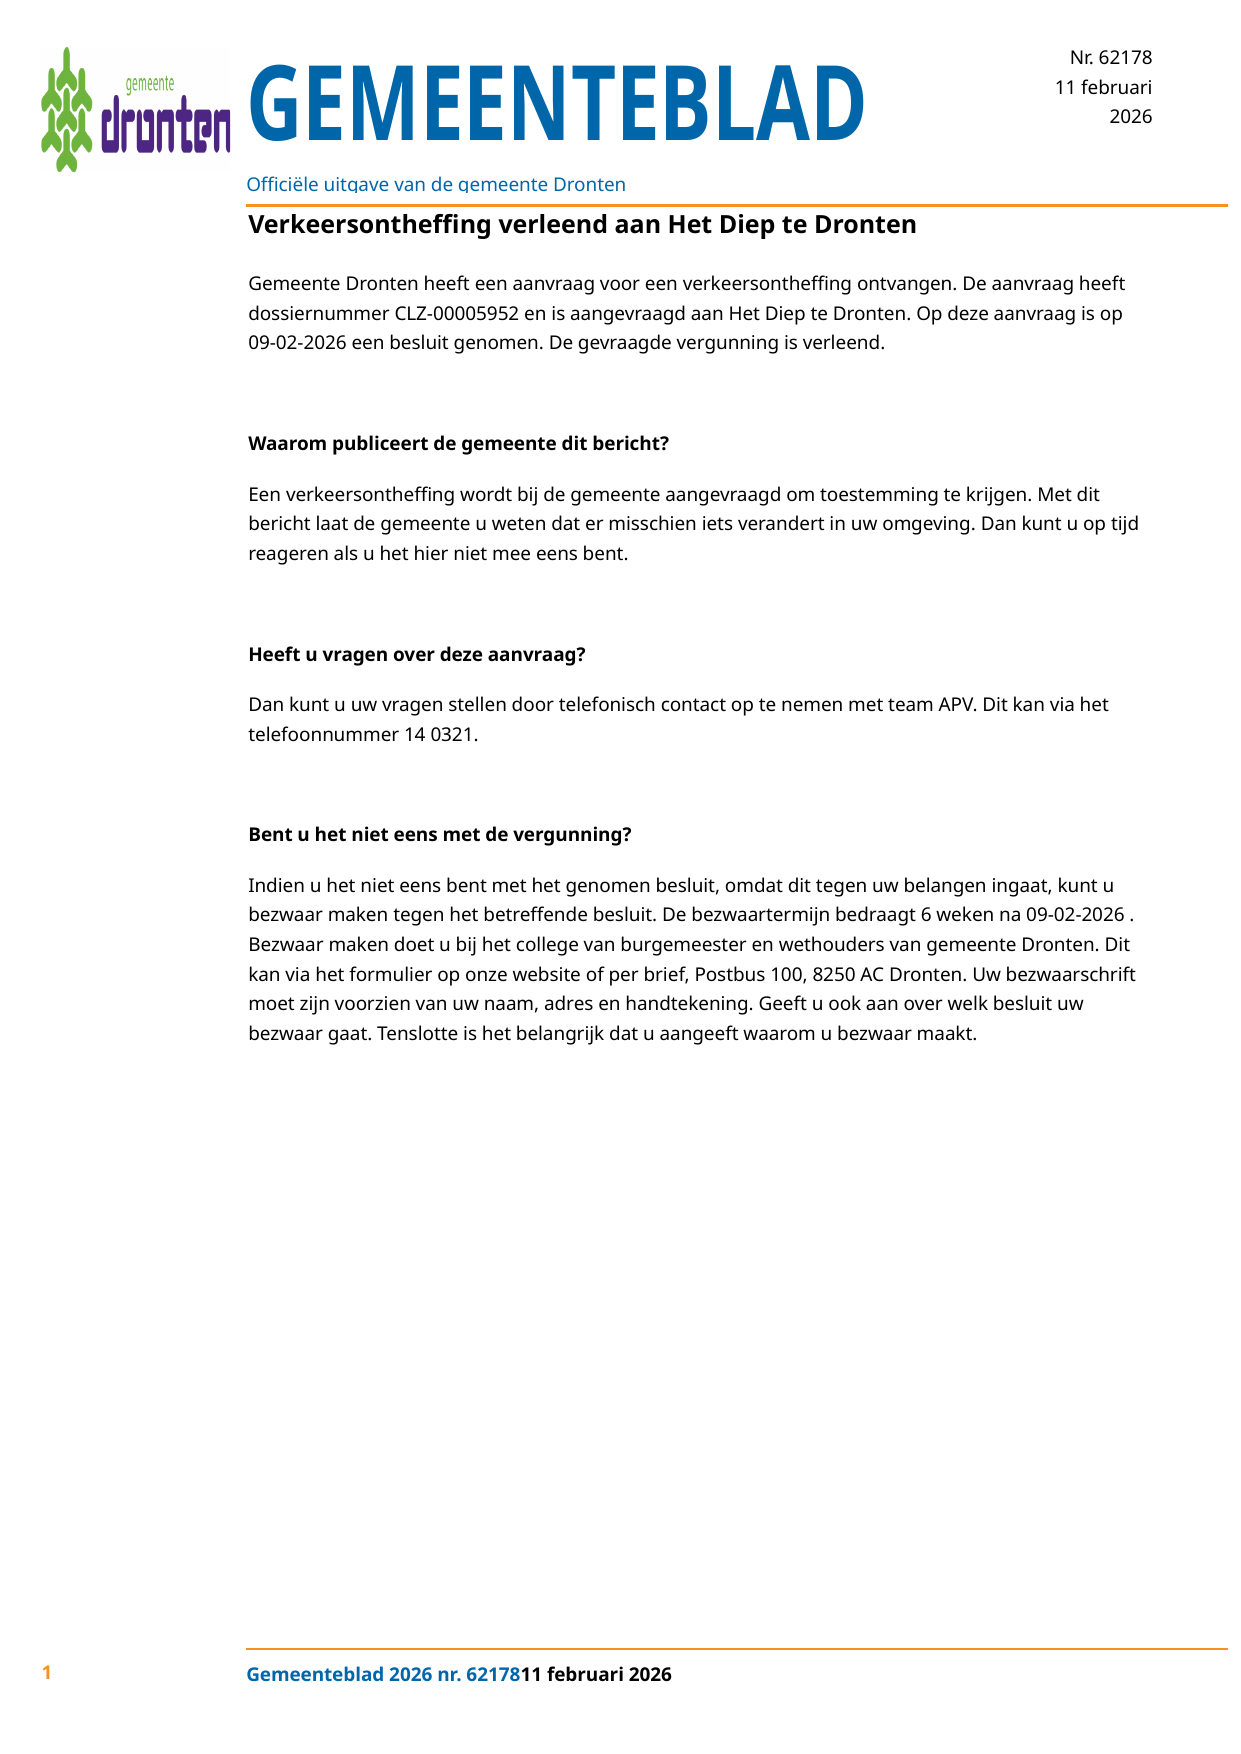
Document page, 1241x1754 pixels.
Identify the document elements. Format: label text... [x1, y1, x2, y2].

text Gemeente Dronten heeft een aanvraag voor een verkeersontheffing ontvangen. De aanvraag heeft dossiernummer CLZ-00005952 en is aangevraagd aan Het Diep te Dronten. Op deze aanvraag is op 09-02-2026 een besluit genomen. De gevraagde vergunning is verleend. [248, 270, 1152, 355]
text Waarom publiceert de gemeente dit bericht? [248, 430, 1152, 456]
text Bent u het niet eens met de vergunning? [248, 822, 1152, 847]
text Heeft u vragen over deze aanvraag? [248, 641, 1152, 666]
text Dan kunt u uw vragen stellen door telefonisch contact op te nemen met team APV. Dit kan via het telefoonnummer 14 0321. [248, 691, 1152, 746]
text Verkeersontheffing verleend aan Het Diep te Dronten [248, 207, 1152, 241]
text Een verkeersontheffing wordt bij de gemeente aangevraagd om toestemming te krijgen. Met dit bericht laat de gemeente u weten dat er misschien iets verandert in uw omgeving. Dan kunt u op tijd reageren als u het hier niet mee eens bent. [248, 481, 1152, 566]
picture [41, 47, 231, 172]
text Indien u het niet eens bent met het genomen besluit, omdat dit tegen uw belangen ingaat, kunt u bezwaar maken tegen het betreffende besluit. De bezwaartermijn bedraagt 6 weken na 09-02-2026 . Bezwaar maken doet u bij het college van burgemeester en wethouders van gemeente Dronten. Dit kan via het formulier op onze website of per brief, Postbus 100, 8250 AC Dronten. Uw bezwaarschrift moet zijn voorzien van uw naam, adres en handtekening. Geeft u ook aan over welk besluit uw bezwaar gaat. Tenslotte is het belangrijk dat u aangeeft waarom u bezwaar maakt. [248, 872, 1152, 1046]
